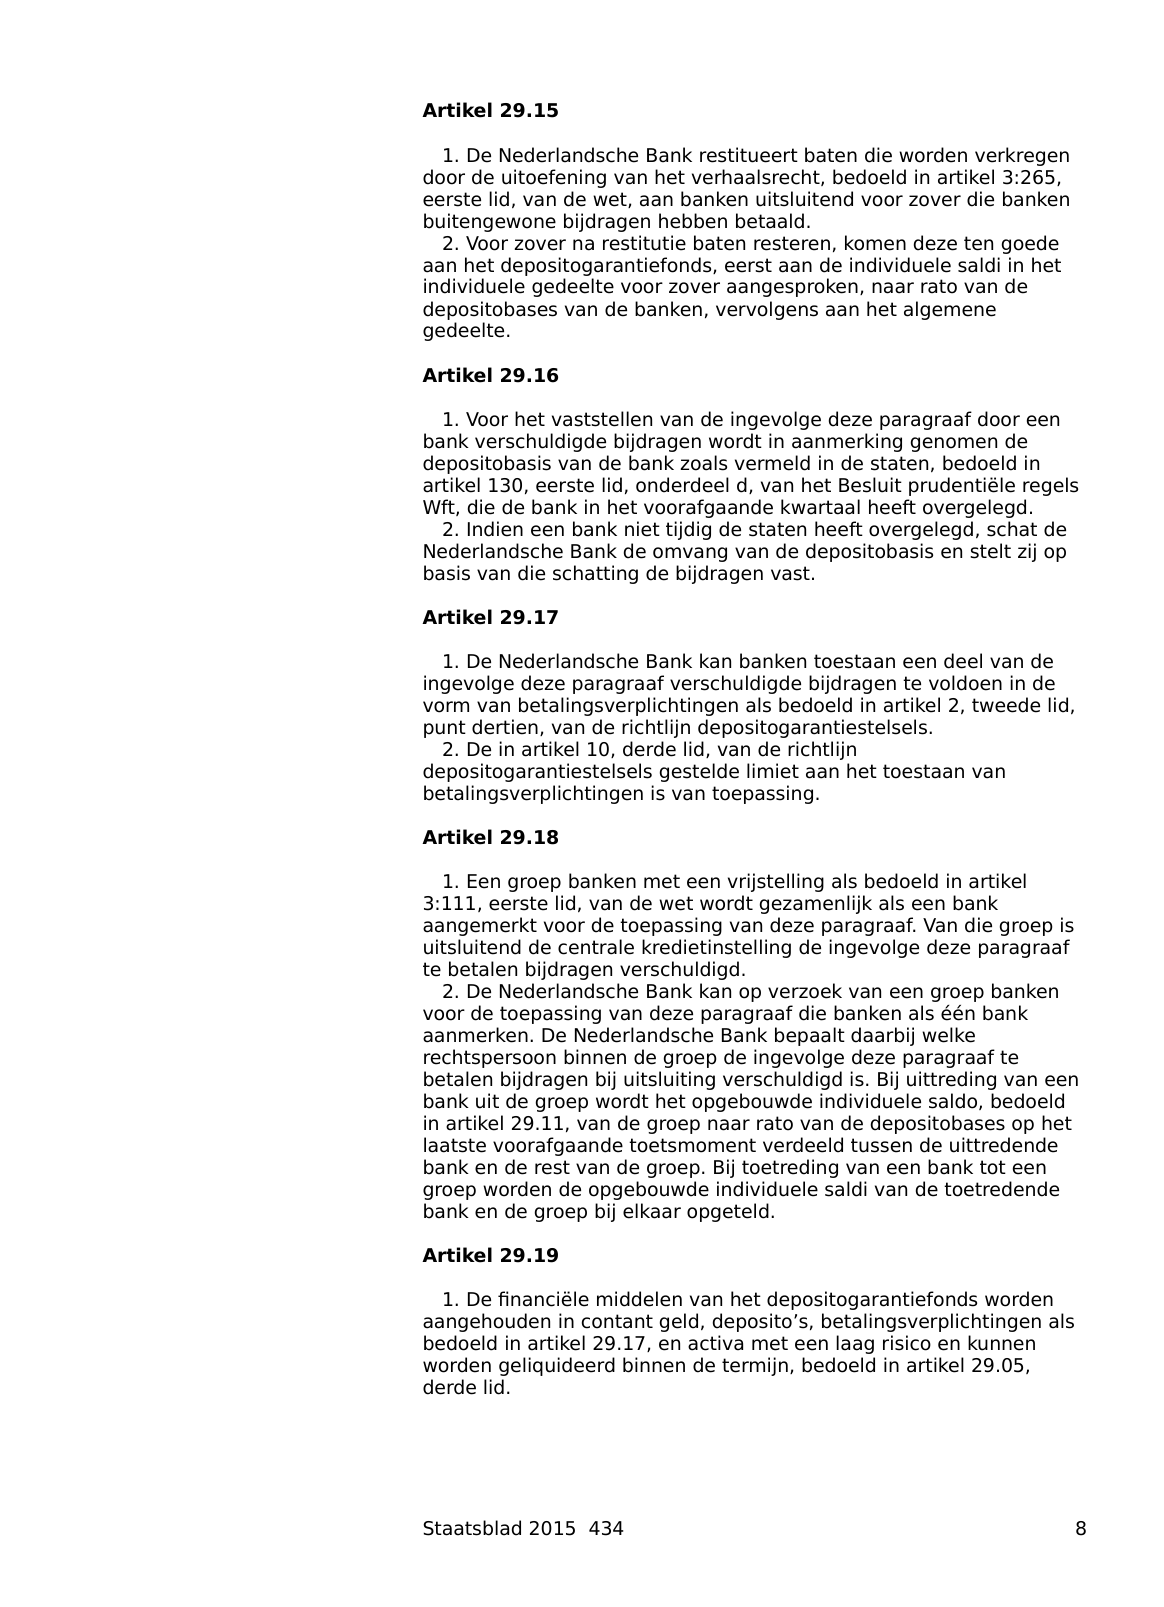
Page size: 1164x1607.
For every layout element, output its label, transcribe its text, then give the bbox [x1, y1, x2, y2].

text 1. De financiële middelen van het depositogarantiefonds worden aangehouden in contant geld, deposito’s, betalingsverplichtingen als bedoeld in artikel 29.17, en activa met een laag risico en kunnen worden geliquideerd binnen de termijn, bedoeld in artikel 29.05, derde lid. [422, 1289, 1087, 1399]
text 2. Indien een bank niet tijdig de staten heeft overgelegd, schat de Nederlandsche Bank de omvang van de depositobasis en stelt zij op basis van die schatting de bijdragen vast. [422, 519, 1087, 584]
subtitle Artikel 29.15 [422, 100, 1087, 122]
subtitle Artikel 29.19 [422, 1245, 1087, 1267]
text 2. Voor zover na restitutie baten resteren, komen deze ten goede aan het depositogarantiefonds, eerst aan de individuele saldi in het individuele gedeelte voor zover aangesproken, naar rato van de depositobases van de banken, vervolgens aan het algemene gedeelte. [422, 232, 1087, 342]
text 1. Voor het vaststellen van de ingevolge deze paragraaf door een bank verschuldigde bijdragen wordt in aanmerking genomen de depositobasis van de bank zoals vermeld in de staten, bedoeld in artikel 130, eerste lid, onderdeel d, van het Besluit prudentiële regels Wft, die de bank in het voorafgaande kwartaal heeft overgelegd. [422, 409, 1087, 519]
subtitle Artikel 29.16 [422, 364, 1087, 387]
text 2. De in artikel 10, derde lid, van de richtlijn depositogarantiestelsels gestelde limiet aan het toestaan van betalingsverplichtingen is van toepassing. [422, 739, 1087, 805]
text 2. De Nederlandsche Bank kan op verzoek van een groep banken voor de toepassing van deze paragraaf die banken als één bank aanmerken. De Nederlandsche Bank bepaalt daarbij welke rechtspersoon binnen de groep de ingevolge deze paragraaf te betalen bijdragen bij uitsluiting verschuldigd is. Bij uittreding van een bank uit de groep wordt het opgebouwde individuele saldo, bedoeld in artikel 29.11, van de groep naar rato van de depositobases op het laatste voorafgaande toetsmoment verdeeld tussen de uittredende bank en de rest van de groep. Bij toetreding van een bank tot een groep worden de opgebouwde individuele saldi van de toetredende bank en de groep bij elkaar opgeteld. [422, 981, 1087, 1223]
text 1. Een groep banken met een vrijstelling als bedoeld in artikel 3:111, eerste lid, van de wet wordt gezamenlijk als een bank aangemerkt voor de toepassing van deze paragraaf. Van die groep is uitsluitend de centrale kredietinstelling de ingevolge deze paragraaf te betalen bijdragen verschuldigd. [422, 871, 1087, 981]
subtitle Artikel 29.17 [422, 607, 1087, 629]
text 1. De Nederlandsche Bank kan banken toestaan een deel van de ingevolge deze paragraaf verschuldigde bijdragen te voldoen in de vorm van betalingsverplichtingen als bedoeld in artikel 2, tweede lid, punt dertien, van de richtlijn depositogarantiestelsels. [422, 651, 1087, 739]
text 1. De Nederlandsche Bank restitueert baten die worden verkregen door de uitoefening van het verhaalsrecht, bedoeld in artikel 3:265, eerste lid, van de wet, aan banken uitsluitend voor zover die banken buitengewone bijdragen hebben betaald. [422, 144, 1087, 232]
subtitle Artikel 29.18 [422, 827, 1087, 849]
